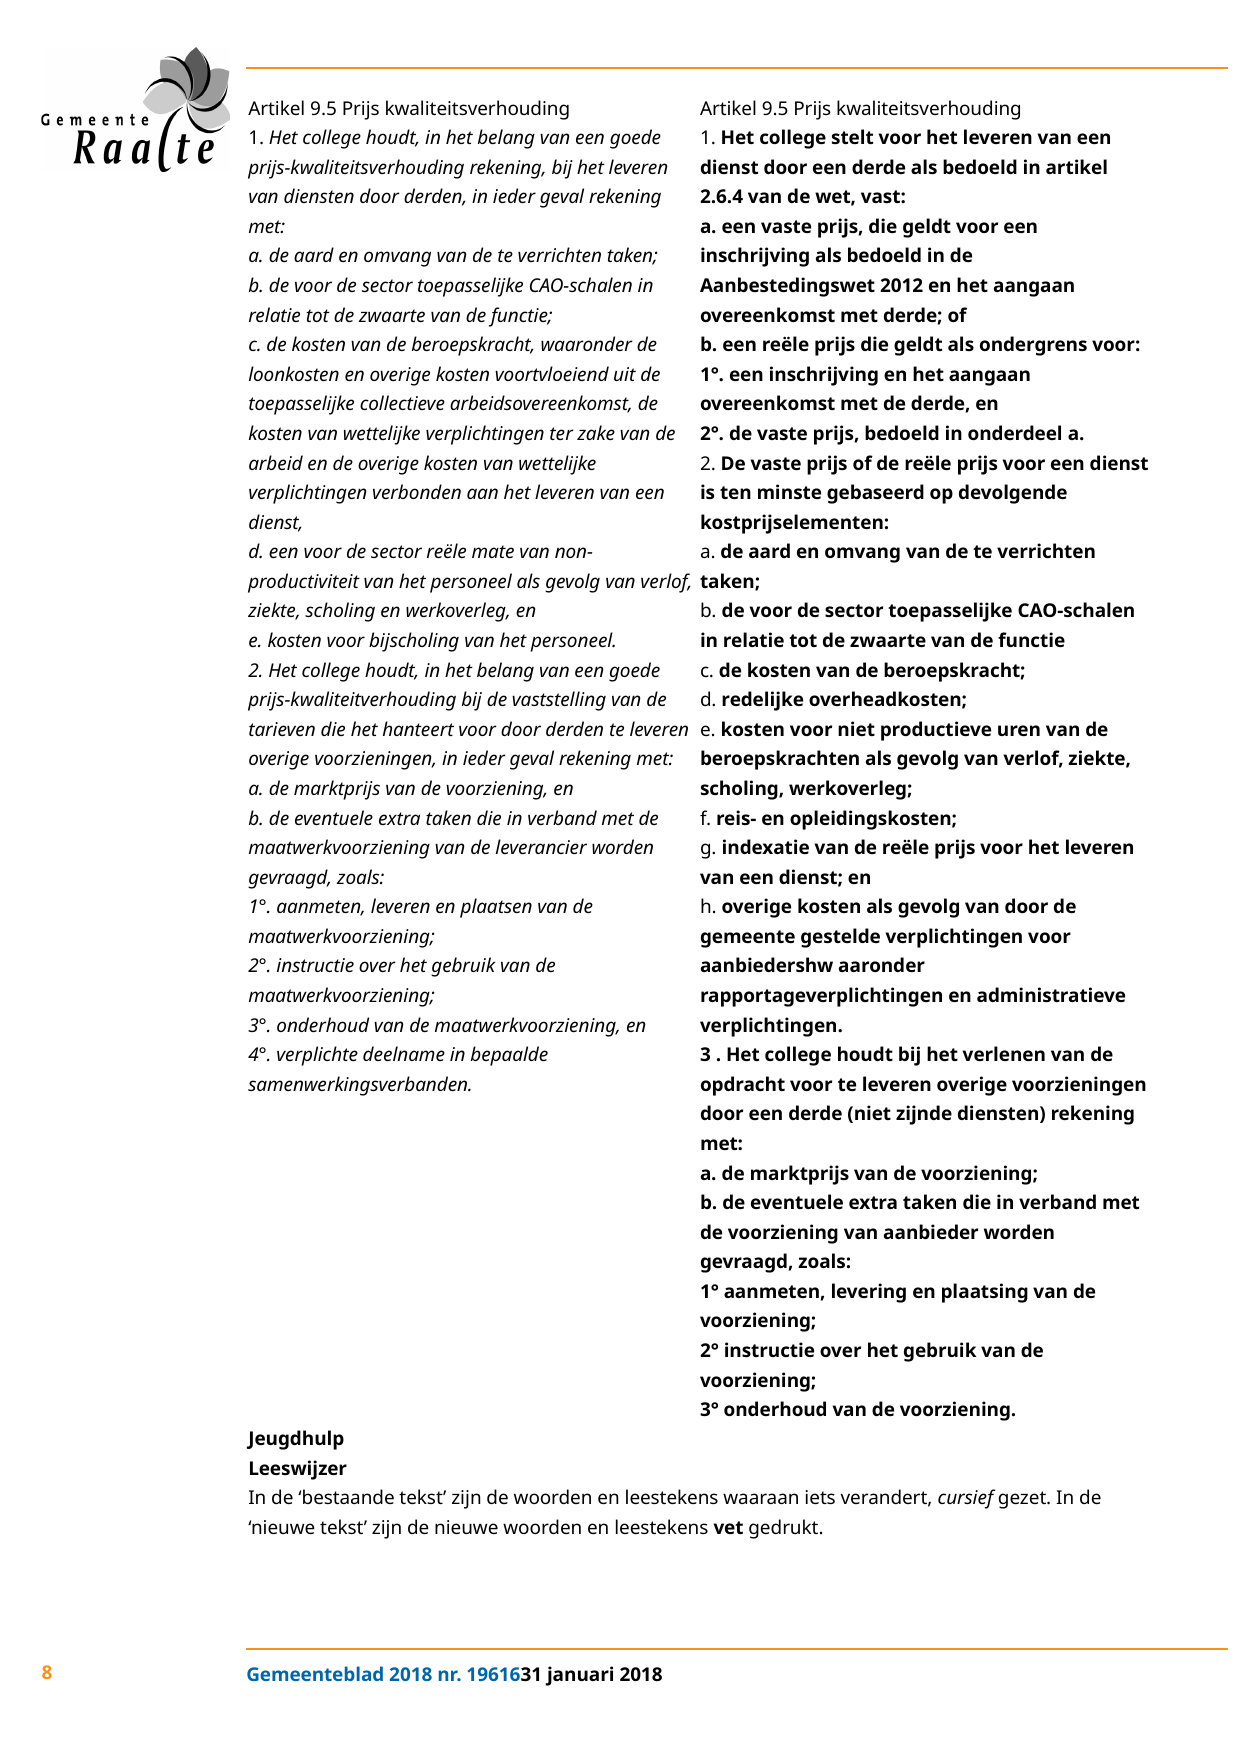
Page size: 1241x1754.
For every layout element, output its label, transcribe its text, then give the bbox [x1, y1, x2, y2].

text Jeugdhulp [248, 1425, 1152, 1451]
picture [41, 47, 231, 172]
table_cell Artikel 9.5 Prijs kwaliteitsverhouding 1. Het college houdt, in het belang van een goede prijs-kwaliteitsverhouding rekening, bij het leveren van diensten door derden, in ieder geval rekening met: a. de aard en omvang van de te verrichten taken; b. de voor de sector toepasselijke CAO-schalen in relatie tot de zwaarte van de functie; c. de kosten van de beroepskracht, waaronder de loonkosten en overige kosten voortvloeiend uit de toepasselijke collectieve arbeidsovereenkomst, de kosten van wettelijke verplichtingen ter zake van de arbeid en de overige kosten van wettelijke verplichtingen verbonden aan het leveren van een dienst, d. een voor de sector reële mate van non-productiviteit van het personeel als gevolg van verlof, ziekte, scholing en werkoverleg, en e. kosten voor bijscholing van het personeel. 2. Het college houdt, in het belang van een goede prijs-kwaliteitverhouding bij de vaststelling van de tarieven die het hanteert voor door derden te leveren overige voorzieningen, in ieder geval rekening met: a. de marktprijs van de voorziening, en b. de eventuele extra taken die in verband met de maatwerkvoorziening van de leverancier worden gevraagd, zoals: 1°. aanmeten, leveren en plaatsen van de maatwerkvoorziening; 2°. instructie over het gebruik van de maatwerkvoorziening; 3°. onderhoud van de maatwerkvoorziening, en 4°. verplichte deelname in bepaalde samenwerkingsverbanden. [248, 95, 700, 1422]
text Leeswijzer [248, 1455, 1152, 1481]
text In de ‘bestaande tekst’ zijn de woorden en leestekens waaraan iets verandert, cursief gezet. In de ‘nieuwe tekst’ zijn de nieuwe woorden en leestekens vet gedrukt. [248, 1484, 1152, 1540]
table_cell Artikel 9.5 Prijs kwaliteitsverhouding 1. Het college stelt voor het leveren van een dienst door een derde als bedoeld in artikel 2.6.4 van de wet, vast: a. een vaste prijs, die geldt voor een inschrijving als bedoeld in de Aanbestedingswet 2012 en het aangaan overeenkomst met derde; of b. een reële prijs die geldt als ondergrens voor: 1°. een inschrijving en het aangaan overeenkomst met de derde, en 2°. de vaste prijs, bedoeld in onderdeel a. 2. De vaste prijs of de reële prijs voor een dienst is ten minste gebaseerd op devolgende kostprijselementen: a. de aard en omvang van de te verrichten taken; b. de voor de sector toepasselijke CAO-schalen in relatie tot de zwaarte van de functie c. de kosten van de beroepskracht; d. redelijke overheadkosten; e. kosten voor niet productieve uren van de beroepskrachten als gevolg van verlof, ziekte, scholing, werkoverleg; f. reis- en opleidingskosten; g. indexatie van de reële prijs voor het leveren van een dienst; en h. overige kosten als gevolg van door de gemeente gestelde verplichtingen voor aanbiedershw aaronder rapportageverplichtingen en administratieve verplichtingen. 3 . Het college houdt bij het verlenen van de opdracht voor te leveren overige voorzieningen door een derde (niet zijnde diensten) rekening met: a. de marktprijs van de voorziening; b. de eventuele extra taken die in verband met de voorziening van aanbieder worden gevraagd, zoals: 1° aanmeten, levering en plaatsing van de voorziening; 2° instructie over het gebruik van de voorziening; 3° onderhoud van de voorziening. [700, 95, 1152, 1422]
